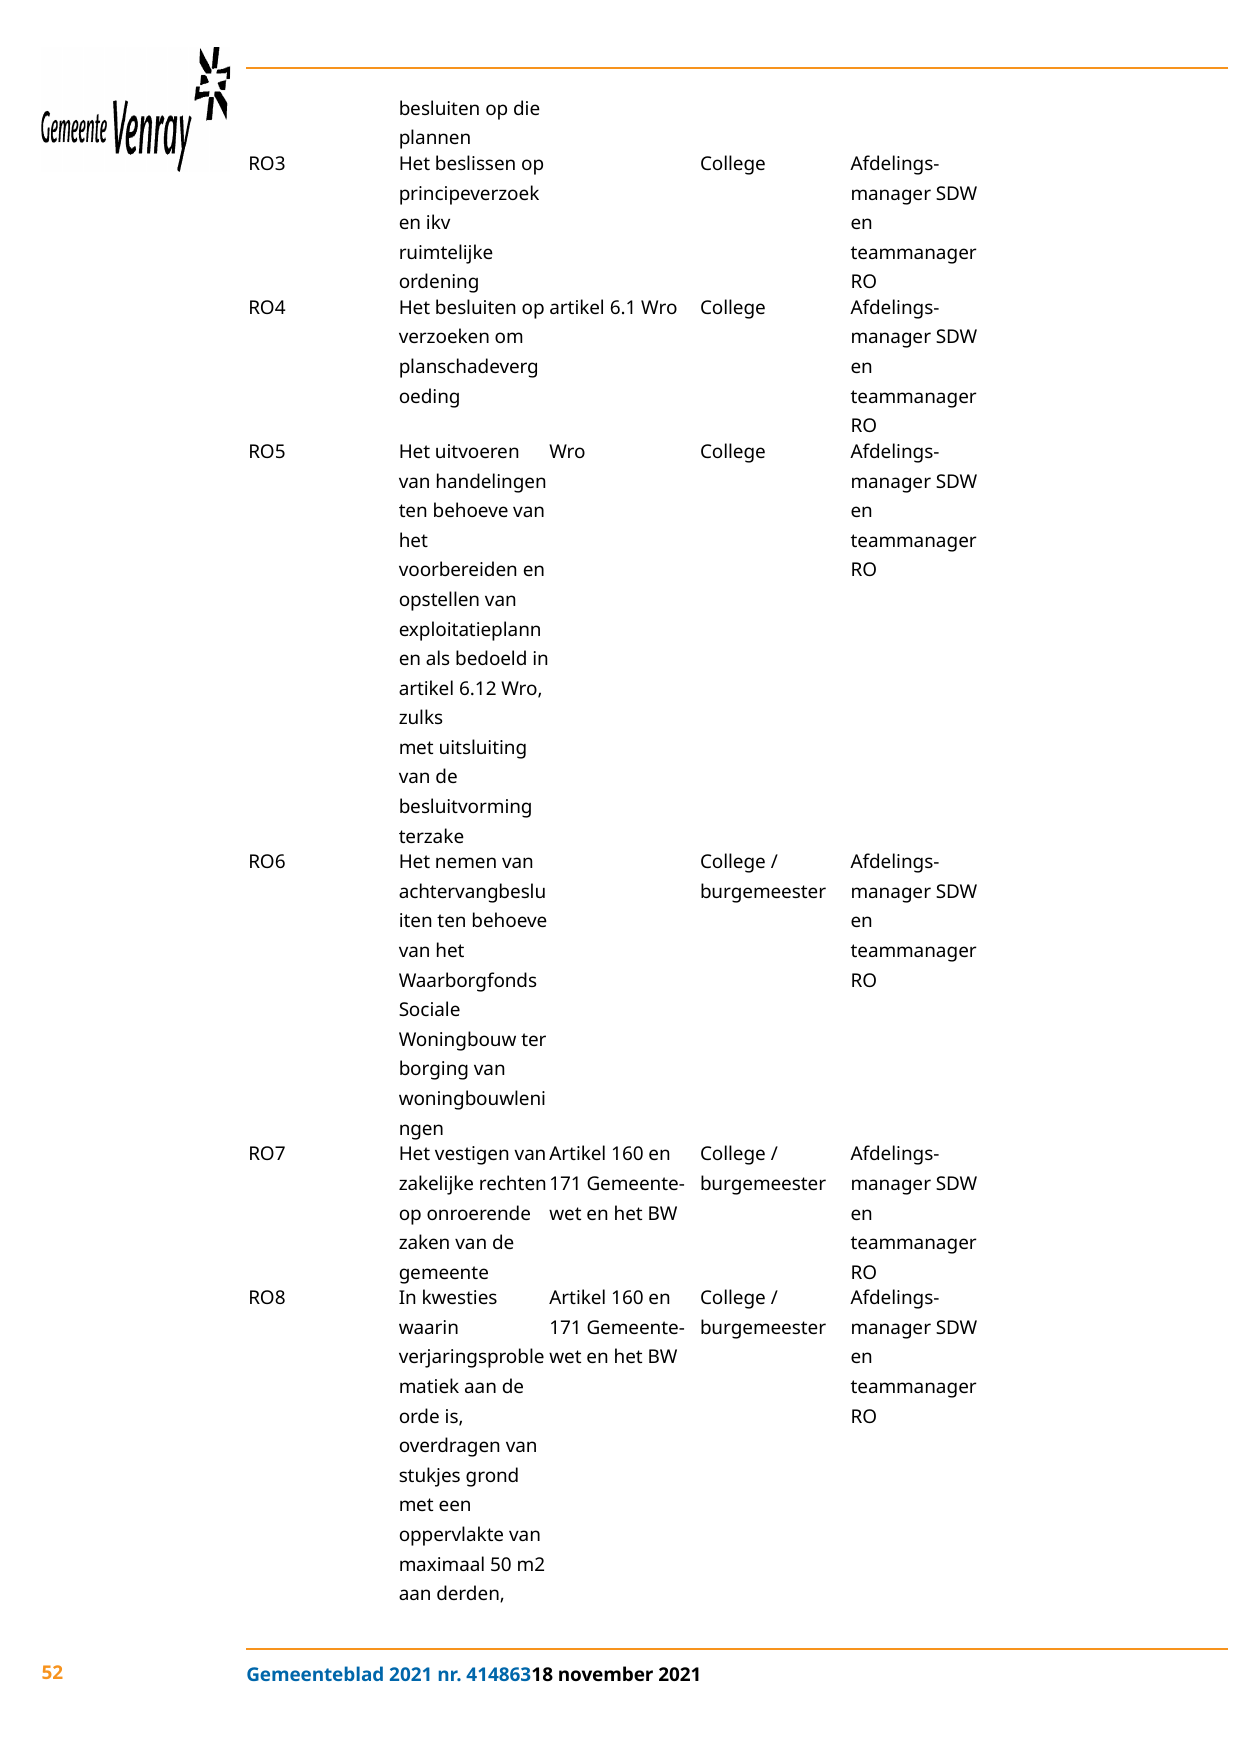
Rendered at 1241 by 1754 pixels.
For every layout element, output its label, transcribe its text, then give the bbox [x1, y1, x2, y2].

table_cell College [700, 150, 850, 294]
table_cell RO7 [248, 1141, 398, 1284]
table_cell Het uitvoeren van handelingen ten behoeve van het voorbereiden en opstellen van exploitatieplannen als bedoeld in artikel 6.12 Wro, zulks met uitsluiting van de besluitvorming terzake [399, 438, 549, 848]
table_cell Wro [549, 438, 700, 848]
table_cell [1001, 95, 1152, 150]
table_cell Afdelings-manager SDW en teammanager RO [850, 1141, 1001, 1284]
table_cell RO3 [248, 150, 398, 294]
table_cell Afdelings-manager SDW en teammanager RO [850, 1285, 1001, 1606]
table_cell Afdelings-manager SDW en teammanager RO [850, 294, 1001, 438]
table_cell Afdelings-manager SDW en teammanager RO [850, 849, 1001, 1141]
table_cell Afdelings-manager SDW en teammanager RO [850, 150, 1001, 294]
table_cell RO8 [248, 1285, 398, 1606]
table_cell Artikel 160 en 171 Gemeente-wet en het BW [549, 1285, 700, 1606]
table_cell Artikel 160 en 171 Gemeente-wet en het BW [549, 1141, 700, 1284]
table_cell [1001, 849, 1152, 1141]
table_cell Het vestigen van zakelijke rechten op onroerende zaken van de gemeente [399, 1141, 549, 1284]
table_cell Het nemen van achtervangbesluiten ten behoeve van het Waarborgfonds Sociale Woningbouw ter borging van woningbouwleningen [399, 849, 549, 1141]
table_cell In kwesties waarin verjaringsproblematiek aan de orde is, overdragen van stukjes grond met een oppervlakte van maximaal 50 m2 aan derden, [399, 1285, 549, 1606]
table_cell College [700, 438, 850, 848]
table_cell RO6 [248, 849, 398, 1141]
table_cell [248, 95, 398, 150]
table_cell College / burgemeester [700, 1285, 850, 1606]
table_cell [549, 849, 700, 1141]
table_cell [700, 95, 850, 150]
table_cell College / burgemeester [700, 1141, 850, 1284]
table_cell [1001, 294, 1152, 438]
table_cell artikel 6.1 Wro [549, 294, 700, 438]
table_cell [1001, 150, 1152, 294]
table_cell RO5 [248, 438, 398, 848]
table_cell [1001, 438, 1152, 848]
table_cell RO4 [248, 294, 398, 438]
table_cell Het beslissen op principeverzoeken ikv ruimtelijke ordening [399, 150, 549, 294]
table_cell College / burgemeester [700, 849, 850, 1141]
table_cell [1001, 1141, 1152, 1284]
table_cell [549, 95, 700, 150]
table_cell College [700, 294, 850, 438]
table_cell Afdelings-manager SDW en teammanager RO [850, 438, 1001, 848]
table_cell [1001, 1285, 1152, 1606]
table_cell [549, 150, 700, 294]
table_cell Het besluiten op verzoeken om planschadevergoeding [399, 294, 549, 438]
table_cell [850, 95, 1001, 150]
table_cell besluiten op die plannen [399, 95, 549, 150]
picture [41, 47, 231, 172]
